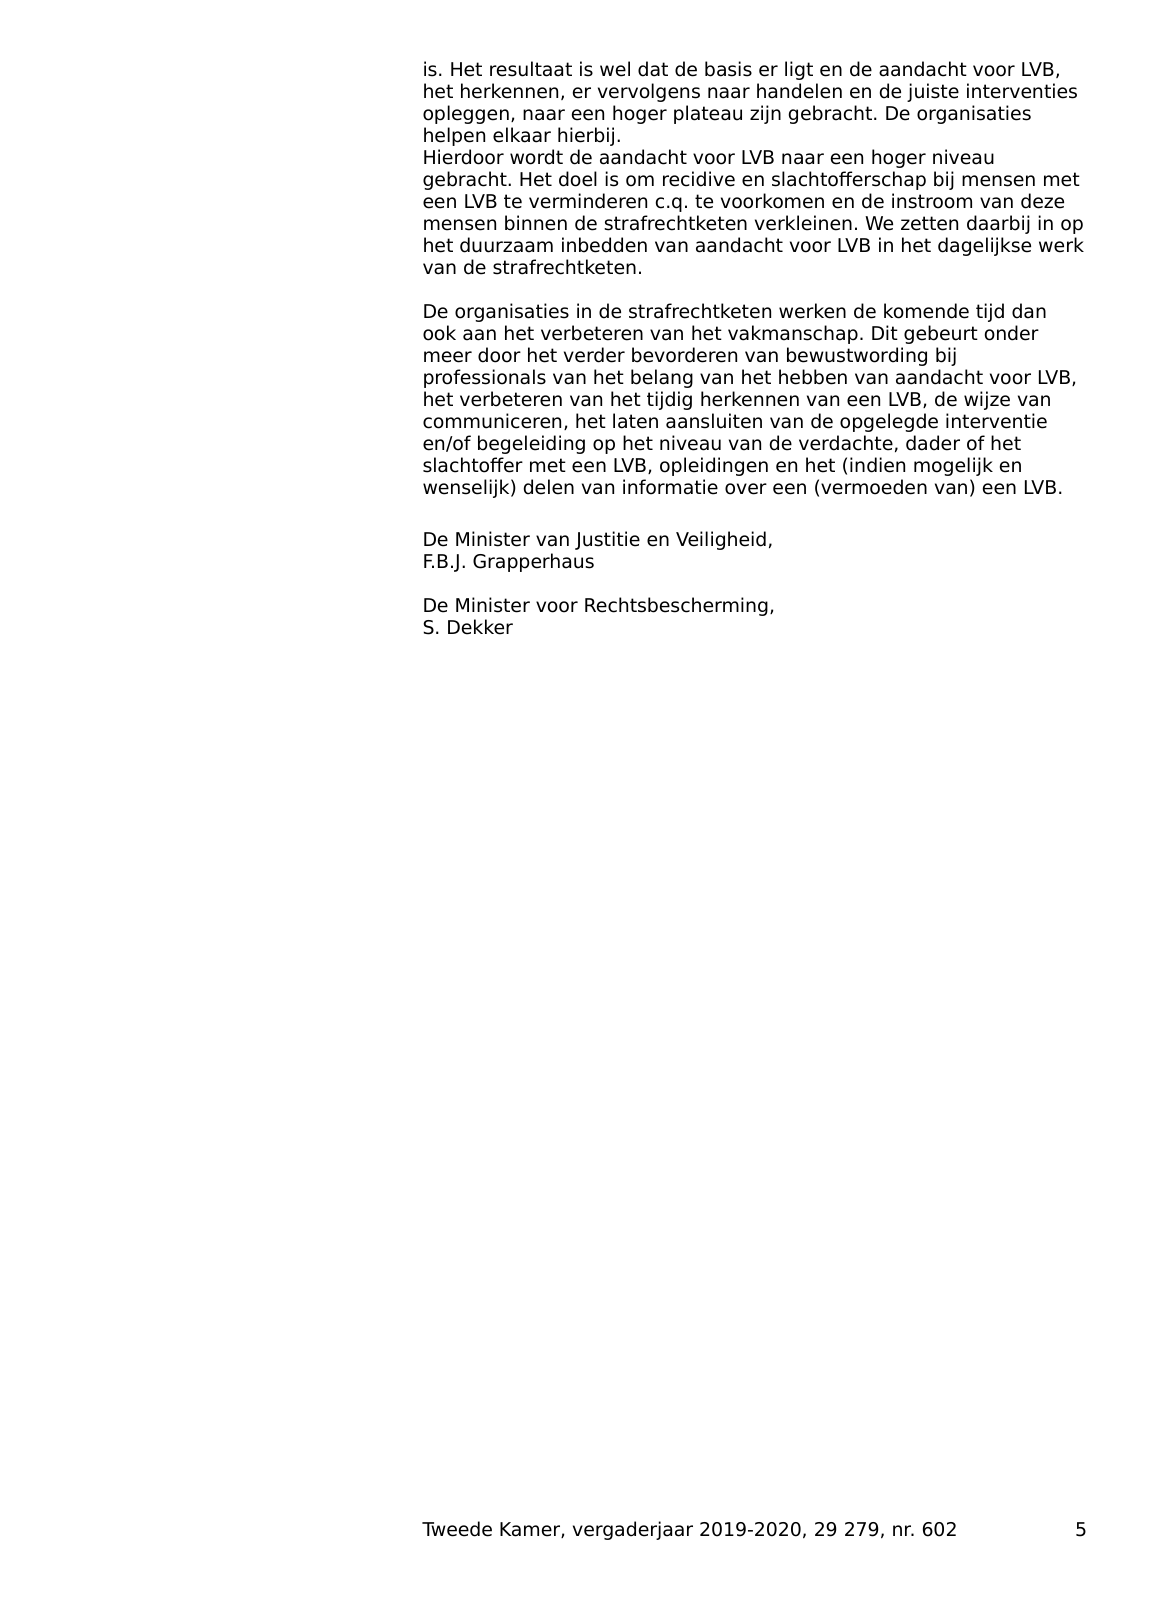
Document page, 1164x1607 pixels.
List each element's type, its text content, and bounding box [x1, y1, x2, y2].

text De organisaties in de strafrechtketen werken de komende tijd dan ook aan het verbeteren van het vakmanschap. Dit gebeurt onder meer door het verder bevorderen van bewustwording bij professionals van het belang van het hebben van aandacht voor LVB, het verbeteren van het tijdig herkennen van een LVB, de wijze van communiceren, het laten aansluiten van de opgelegde interventie en/of begeleiding op het niveau van de verdachte, dader of het slachtoffer met een LVB, opleidingen en het (indien mogelijk en wenselijk) delen van informatie over een (vermoeden van) een LVB. [422, 301, 1087, 499]
text Hierdoor wordt de aandacht voor LVB naar een hoger niveau gebracht. Het doel is om recidive en slachtofferschap bij mensen met een LVB te verminderen c.q. te voorkomen en de instroom van deze mensen binnen de strafrechtketen verkleinen. We zetten daarbij in op het duurzaam inbedden van aandacht voor LVB in het dagelijkse werk van de strafrechtketen. [422, 147, 1087, 279]
text De Minister van Justitie en Veiligheid, F.B.J. Grapperhaus [422, 529, 1087, 573]
text is. Het resultaat is wel dat de basis er ligt en de aandacht voor LVB, het herkennen, er vervolgens naar handelen en de juiste interventies opleggen, naar een hoger plateau zijn gebracht. De organisaties helpen elkaar hierbij. [422, 59, 1087, 147]
text De Minister voor Rechtsbescherming, S. Dekker [422, 595, 1087, 639]
